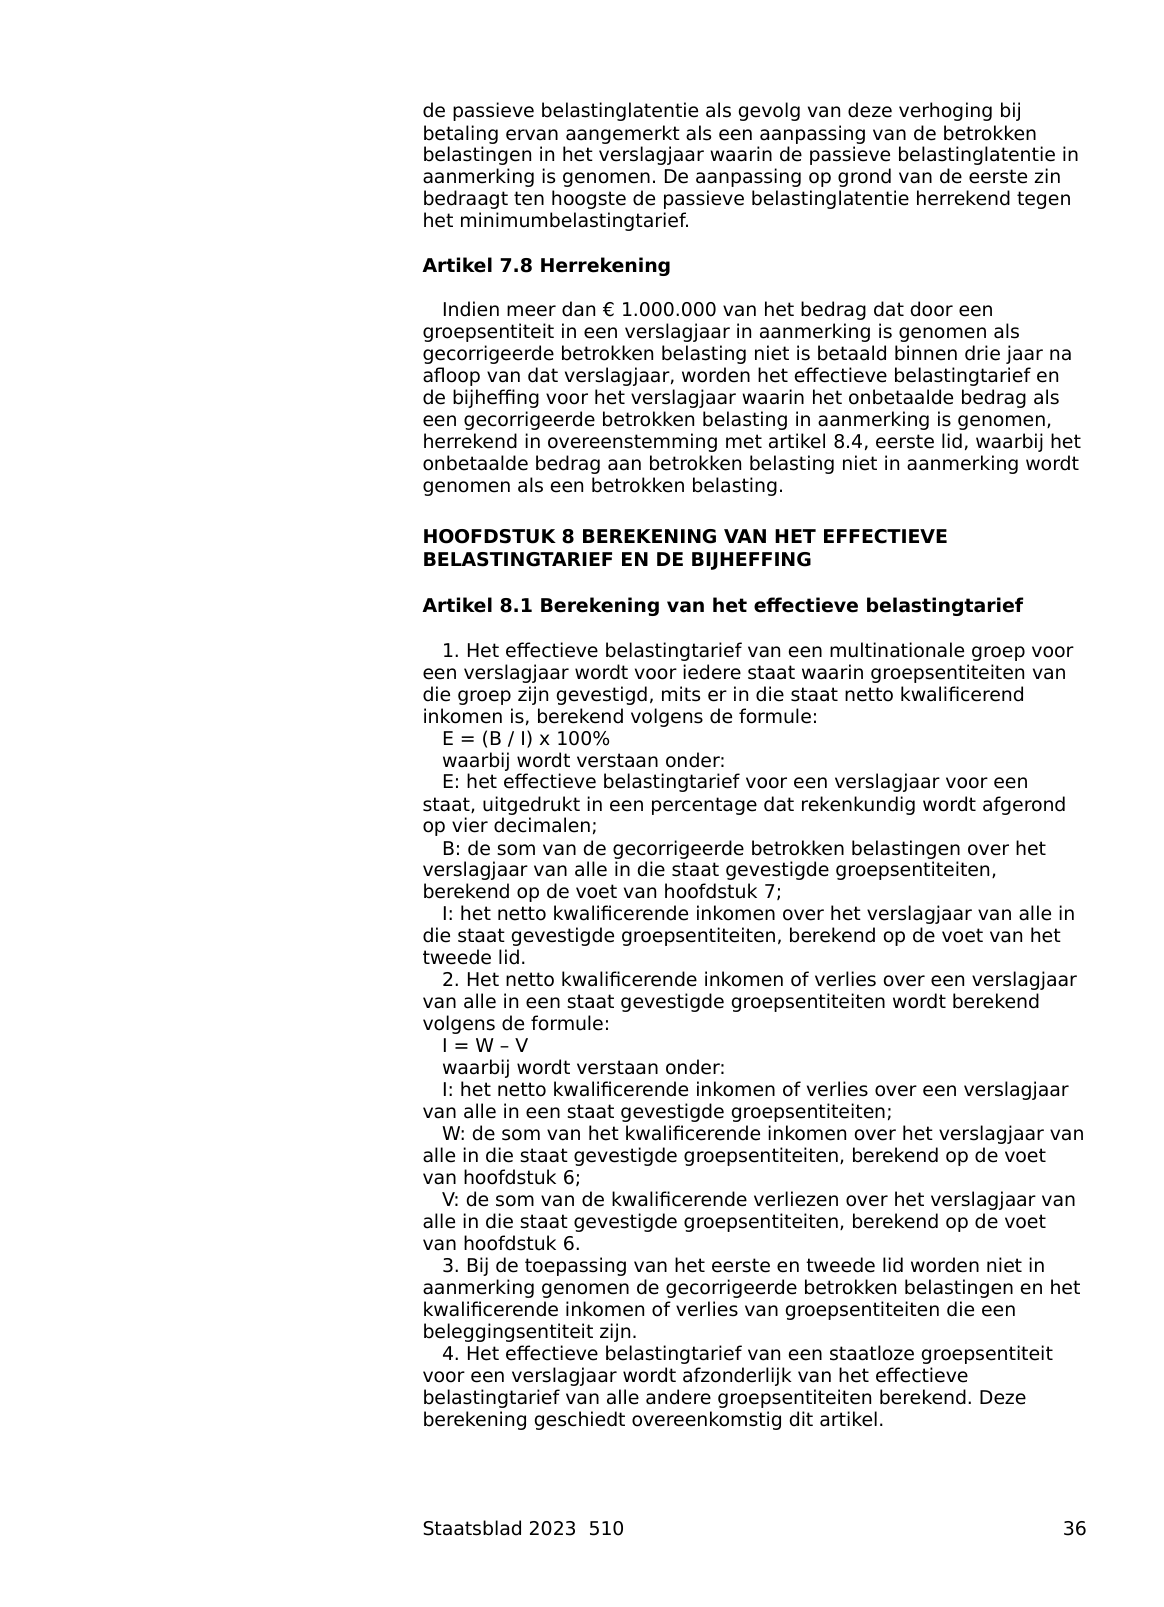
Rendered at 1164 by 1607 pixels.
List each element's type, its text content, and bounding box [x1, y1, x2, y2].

text waarbij wordt verstaan onder: [422, 1057, 1087, 1079]
text I: het netto kwalificerende inkomen of verlies over een verslagjaar van alle in een staat gevestigde groepsentiteiten; [422, 1079, 1087, 1123]
subtitle Artikel 8.1 Berekening van het effectieve belastingtarief [422, 595, 1087, 617]
subtitle Artikel 7.8 Herrekening [422, 254, 1087, 276]
text de passieve belastinglatentie als gevolg van deze verhoging bij betaling ervan aangemerkt als een aanpassing van de betrokken belastingen in het verslagjaar waarin de passieve belastinglatentie in aanmerking is genomen. De aanpassing op grond van de eerste zin bedraagt ten hoogste de passieve belastinglatentie herrekend tegen het minimumbelastingtarief. [422, 100, 1087, 232]
text V: de som van de kwalificerende verliezen over het verslagjaar van alle in die staat gevestigde groepsentiteiten, berekend op de voet van hoofdstuk 6. [422, 1189, 1087, 1255]
text waarbij wordt verstaan onder: [422, 749, 1087, 771]
text 3. Bij de toepassing van het eerste en tweede lid worden niet in aanmerking genomen de gecorrigeerde betrokken belastingen en het kwalificerende inkomen of verlies van groepsentiteiten die een beleggingsentiteit zijn. [422, 1255, 1087, 1343]
subtitle HOOFDSTUK 8 BEREKENING VAN HET EFFECTIEVE BELASTINGTARIEF EN DE BIJHEFFING [422, 526, 1087, 570]
text B: de som van de gecorrigeerde betrokken belastingen over het verslagjaar van alle in die staat gevestigde groepsentiteiten, berekend op de voet van hoofdstuk 7; [422, 837, 1087, 903]
text E: het effectieve belastingtarief voor een verslagjaar voor een staat, uitgedrukt in een percentage dat rekenkundig wordt afgerond op vier decimalen; [422, 771, 1087, 837]
text Indien meer dan € 1.000.000 van het bedrag dat door een groepsentiteit in een verslagjaar in aanmerking is genomen als gecorrigeerde betrokken belasting niet is betaald binnen drie jaar na afloop van dat verslagjaar, worden het effectieve belastingtarief en de bijheffing voor het verslagjaar waarin het onbetaalde bedrag als een gecorrigeerde betrokken belasting in aanmerking is genomen, herrekend in overeenstemming met artikel 8.4, eerste lid, waarbij het onbetaalde bedrag aan betrokken belasting niet in aanmerking wordt genomen als een betrokken belasting. [422, 299, 1087, 496]
text 1. Het effectieve belastingtarief van een multinationale groep voor een verslagjaar wordt voor iedere staat waarin groepsentiteiten van die groep zijn gevestigd, mits er in die staat netto kwalificerend inkomen is, berekend volgens de formule: [422, 639, 1087, 727]
text 2. Het netto kwalificerende inkomen of verlies over een verslagjaar van alle in een staat gevestigde groepsentiteiten wordt berekend volgens de formule: [422, 969, 1087, 1035]
text I = W – V [422, 1035, 1087, 1057]
text E = (B / I) x 100% [422, 727, 1087, 749]
text I: het netto kwalificerende inkomen over het verslagjaar van alle in die staat gevestigde groepsentiteiten, berekend op de voet van het tweede lid. [422, 903, 1087, 969]
text W: de som van het kwalificerende inkomen over het verslagjaar van alle in die staat gevestigde groepsentiteiten, berekend op de voet van hoofdstuk 6; [422, 1123, 1087, 1189]
text 4. Het effectieve belastingtarief van een staatloze groepsentiteit voor een verslagjaar wordt afzonderlijk van het effectieve belastingtarief van alle andere groepsentiteiten berekend. Deze berekening geschiedt overeenkomstig dit artikel. [422, 1343, 1087, 1431]
